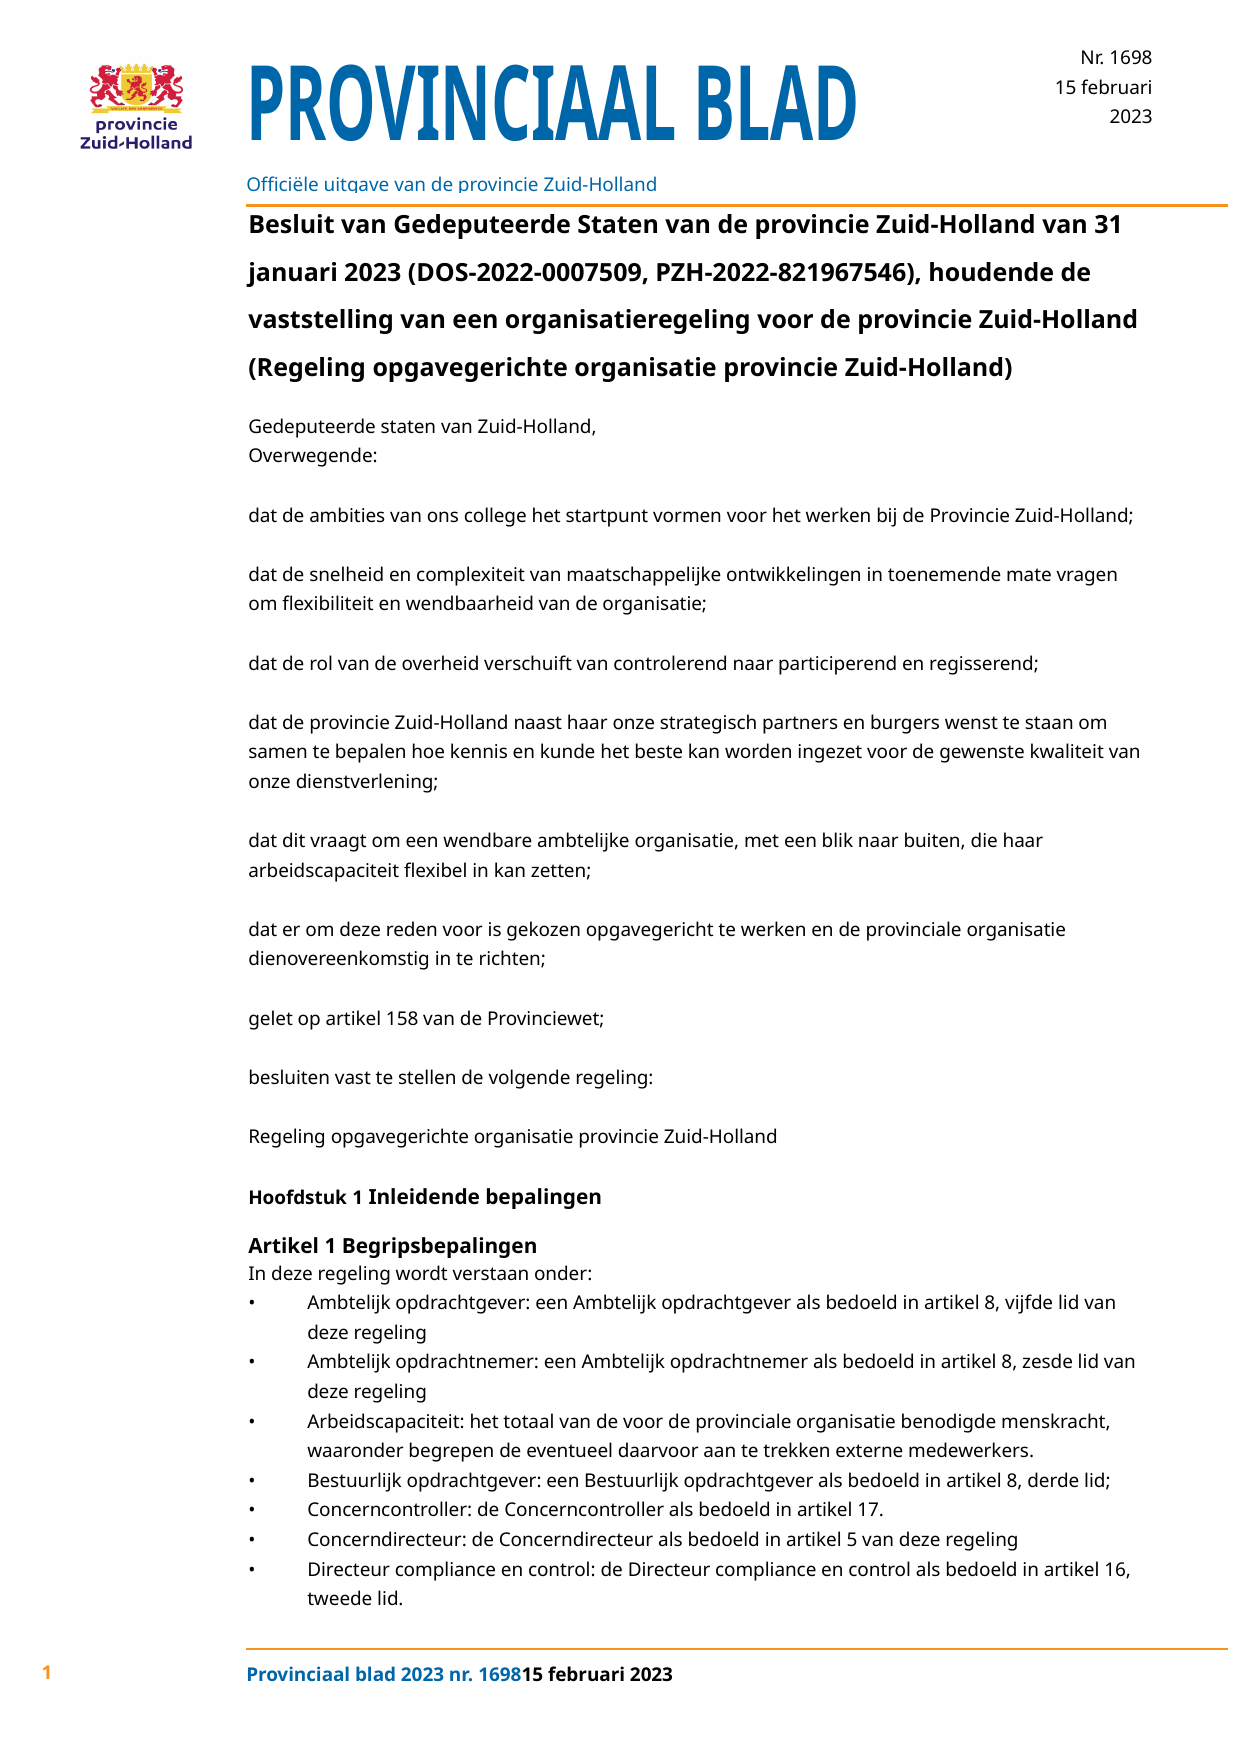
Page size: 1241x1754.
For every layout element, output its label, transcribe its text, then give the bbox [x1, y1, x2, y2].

text dat de rol van de overheid verschuift van controlerend naar participerend en regisserend; [248, 650, 1152, 676]
text dat de ambities van ons college het startpunt vormen voor het werken bij de Provincie Zuid-Holland; [248, 502, 1152, 528]
list Arbeidscapaciteit: het totaal van de voor de provinciale organisatie benodigde menskracht, waaronder begrepen de eventueel daarvoor aan te trekken externe medewerkers. [248, 1408, 1152, 1463]
text Overwegende: [248, 443, 1152, 468]
text dat er om deze reden voor is gekozen opgavegericht te werken en de provinciale organisatie dienovereenkomstig in te richten; [248, 916, 1152, 971]
text Besluit van Gedeputeerde Staten van de provincie Zuid-Holland van 31 januari 2023 (DOS-2022-0007509, PZH-2022-821967546), houdende de vaststelling van een organisatieregeling voor de provincie Zuid-Holland (Regeling opgavegerichte organisatie provincie Zuid-Holland) [248, 207, 1152, 384]
text Gedeputeerde staten van Zuid-Holland, [248, 413, 1152, 439]
list Directeur compliance en control: de Directeur compliance en control als bedoeld in artikel 16, tweede lid. [248, 1556, 1152, 1611]
list Ambtelijk opdrachtgever: een Ambtelijk opdrachtgever als bedoeld in artikel 8, vijfde lid van deze regeling [248, 1289, 1152, 1345]
list Concerndirecteur: de Concerndirecteur als bedoeld in artikel 5 van deze regeling [248, 1526, 1152, 1552]
text Regeling opgavegerichte organisatie provincie Zuid-Holland [248, 1123, 1152, 1149]
text Artikel 1 Begripsbepalingen [248, 1232, 1152, 1260]
text gelet op artikel 158 van de Provinciewet; [248, 1005, 1152, 1031]
text dat dit vraagt om een wendbare ambtelijke organisatie, met een blik naar buiten, die haar arbeidscapaciteit flexibel in kan zetten; [248, 827, 1152, 883]
text dat de snelheid en complexiteit van maatschappelijke ontwikkelingen in toenemende mate vragen om flexibiliteit en wendbaarheid van de organisatie; [248, 561, 1152, 616]
picture [41, 47, 231, 172]
list Bestuurlijk opdrachtgever: een Bestuurlijk opdrachtgever als bedoeld in artikel 8, derde lid; [248, 1467, 1152, 1493]
list Ambtelijk opdrachtnemer: een Ambtelijk opdrachtnemer als bedoeld in artikel 8, zesde lid van deze regeling [248, 1349, 1152, 1404]
text Hoofdstuk 1 Inleidende bepalingen [248, 1182, 1152, 1211]
text besluiten vast te stellen de volgende regeling: [248, 1064, 1152, 1090]
text In deze regeling wordt verstaan onder: [248, 1260, 1152, 1286]
list Concerncontroller: de Concerncontroller als bedoeld in artikel 17. [248, 1497, 1152, 1522]
text dat de provincie Zuid-Holland naast haar onze strategisch partners en burgers wenst te staan om samen te bepalen hoe kennis en kunde het beste kan worden ingezet voor de gewenste kwaliteit van onze dienstverlening; [248, 709, 1152, 794]
